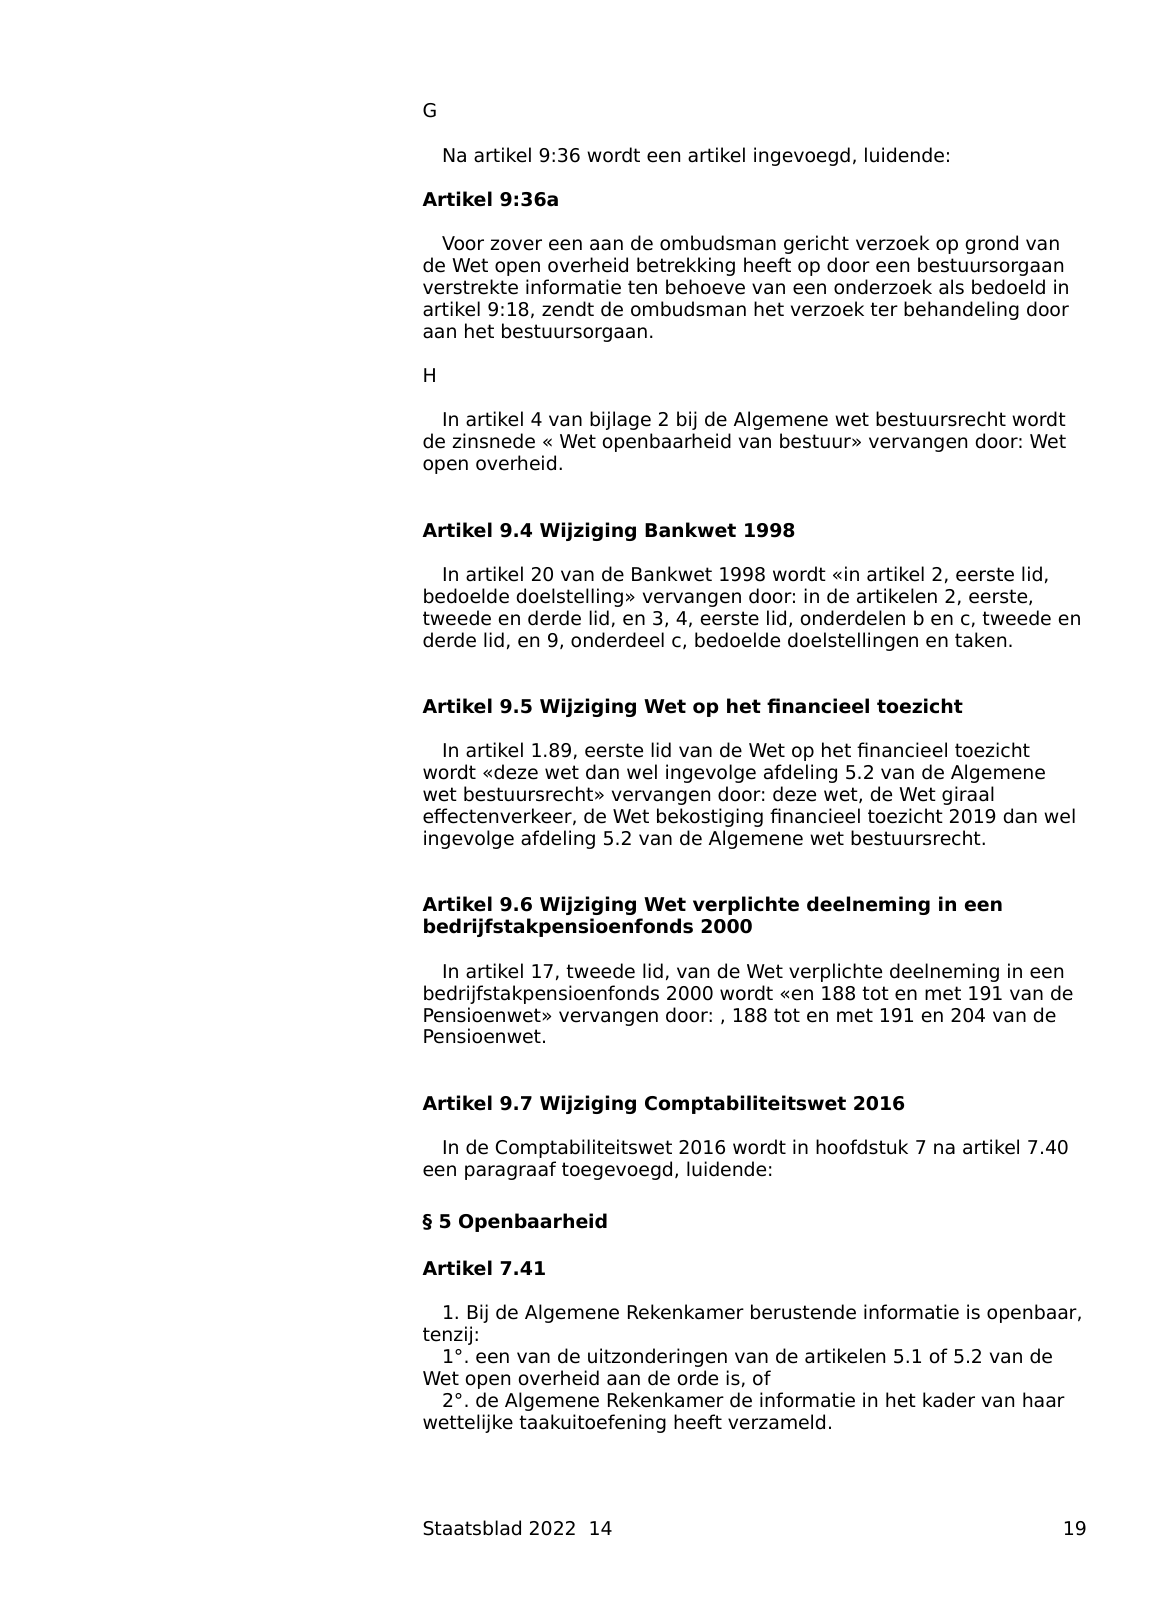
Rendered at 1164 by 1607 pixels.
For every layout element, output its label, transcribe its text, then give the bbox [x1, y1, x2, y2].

text G [422, 100, 1087, 122]
text 2°. de Algemene Rekenkamer de informatie in het kader van haar wettelijke taakuitoefening heeft verzameld. [422, 1390, 1087, 1434]
subtitle Artikel 9.5 Wijziging Wet op het financieel toezicht [422, 696, 1087, 718]
text 1. Bij de Algemene Rekenkamer berustende informatie is openbaar, tenzij: [422, 1302, 1087, 1346]
text In de Comptabiliteitswet 2016 wordt in hoofdstuk 7 na artikel 7.40 een paragraaf toegevoegd, luidende: [422, 1137, 1087, 1181]
text 1°. een van de uitzonderingen van de artikelen 5.1 of 5.2 van de Wet open overheid aan de orde is, of [422, 1346, 1087, 1390]
text In artikel 1.89, eerste lid van de Wet op het financieel toezicht wordt «deze wet dan wel ingevolge afdeling 5.2 van de Algemene wet bestuursrecht» vervangen door: deze wet, de Wet giraal effectenverkeer, de Wet bekostiging financieel toezicht 2019 dan wel ingevolge afdeling 5.2 van de Algemene wet bestuursrecht. [422, 740, 1087, 850]
text Na artikel 9:36 wordt een artikel ingevoegd, luidende: [422, 144, 1087, 167]
subtitle § 5 Openbaarheid [422, 1211, 1087, 1233]
subtitle Artikel 9:36a [422, 189, 1087, 211]
subtitle Artikel 7.41 [422, 1258, 1087, 1280]
text In artikel 4 van bijlage 2 bij de Algemene wet bestuursrecht wordt de zinsnede « Wet openbaarheid van bestuur» vervangen door: Wet open overheid. [422, 409, 1087, 475]
subtitle Artikel 9.4 Wijziging Bankwet 1998 [422, 519, 1087, 541]
text Voor zover een aan de ombudsman gericht verzoek op grond van de Wet open overheid betrekking heeft op door een bestuursorgaan verstrekte informatie ten behoeve van een onderzoek als bedoeld in artikel 9:18, zendt de ombudsman het verzoek ter behandeling door aan het bestuursorgaan. [422, 233, 1087, 343]
text H [422, 365, 1087, 387]
text In artikel 17, tweede lid, van de Wet verplichte deelneming in een bedrijfstakpensioenfonds 2000 wordt «en 188 tot en met 191 van de Pensioenwet» vervangen door: , 188 tot en met 191 en 204 van de Pensioenwet. [422, 961, 1087, 1048]
subtitle Artikel 9.7 Wijziging Comptabiliteitswet 2016 [422, 1093, 1087, 1115]
text In artikel 20 van de Bankwet 1998 wordt «in artikel 2, eerste lid, bedoelde doelstelling» vervangen door: in de artikelen 2, eerste, tweede en derde lid, en 3, 4, eerste lid, onderdelen b en c, tweede en derde lid, en 9, onderdeel c, bedoelde doelstellingen en taken. [422, 564, 1087, 652]
subtitle Artikel 9.6 Wijziging Wet verplichte deelneming in een bedrijfstakpensioenfonds 2000 [422, 894, 1087, 938]
